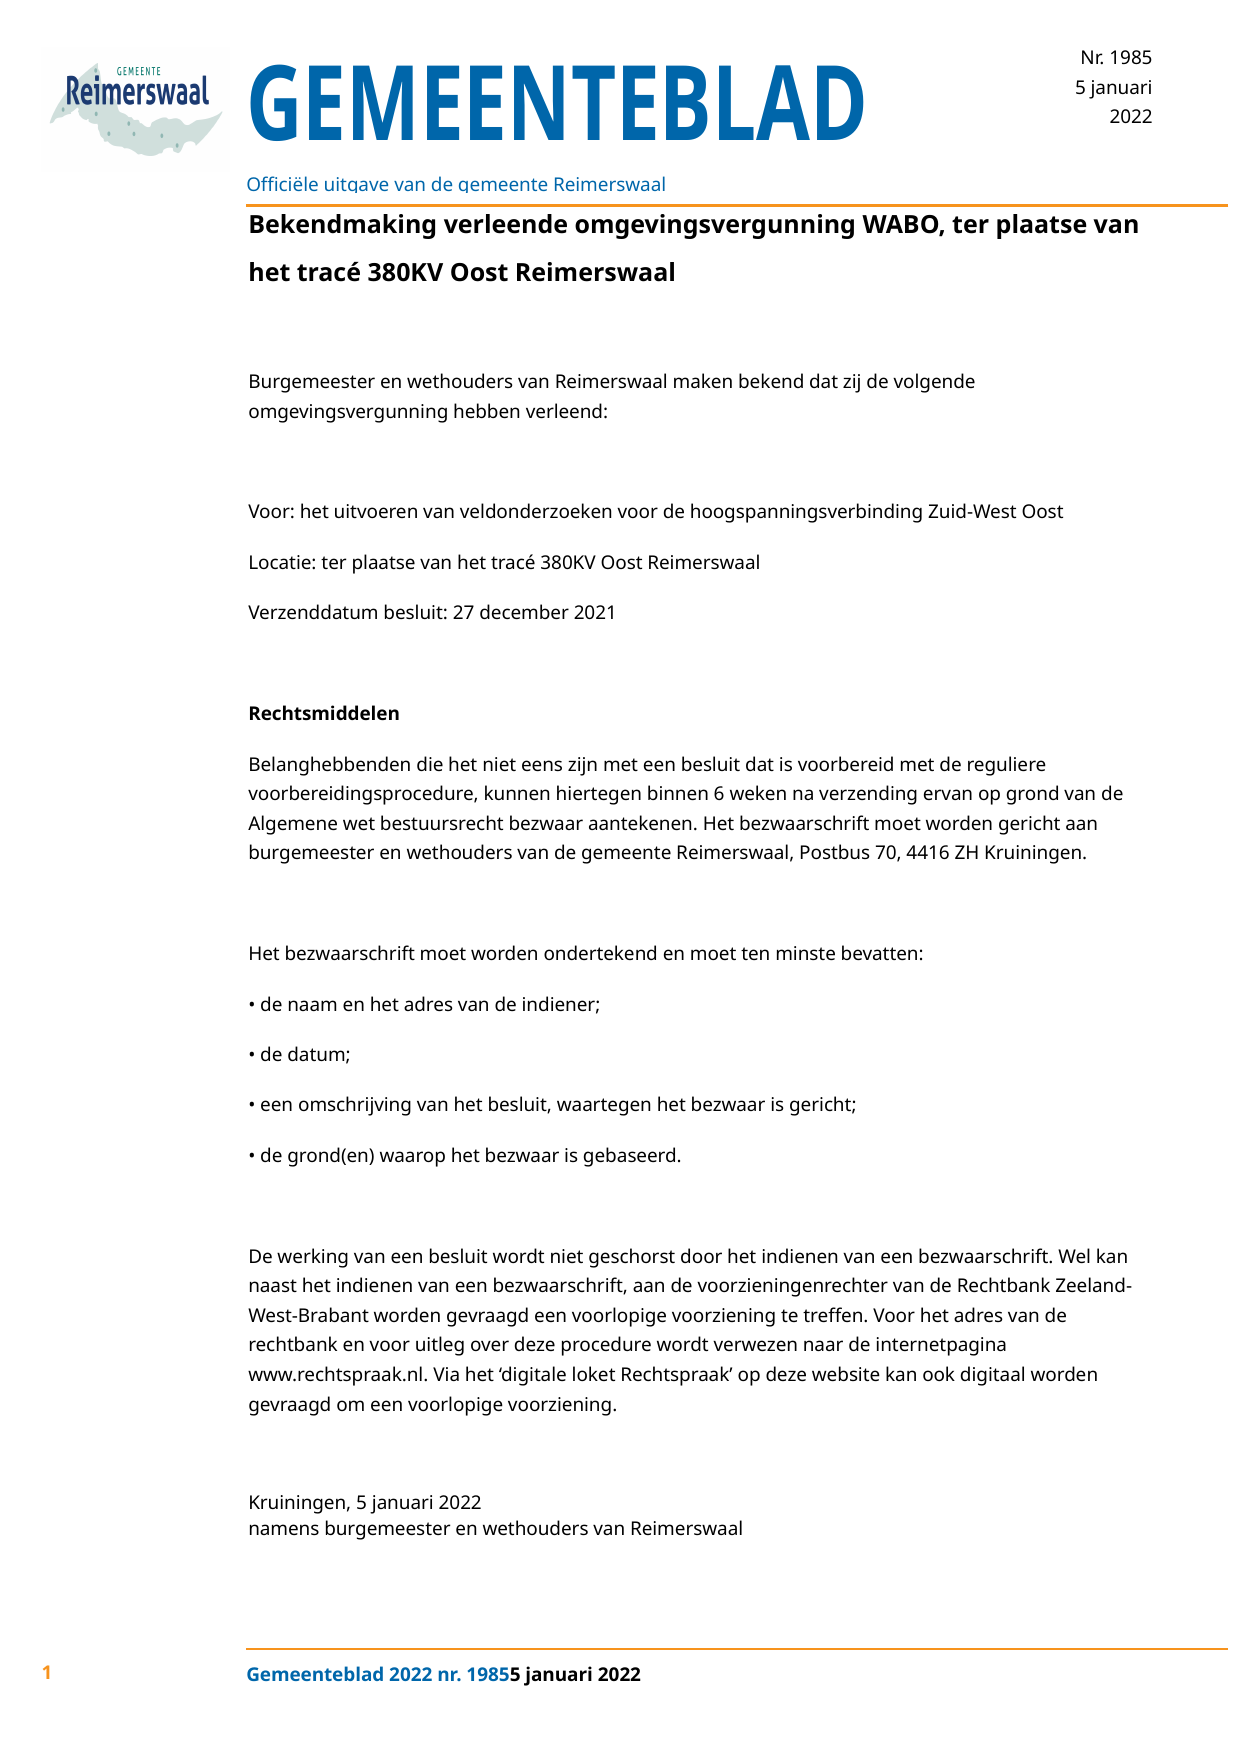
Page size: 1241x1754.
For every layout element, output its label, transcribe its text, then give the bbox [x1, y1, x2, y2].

text Bekendmaking verleende omgevingsvergunning WABO, ter plaatse van het tracé 380KV Oost Reimerswaal [248, 207, 1152, 288]
text Rechtsmiddelen [248, 700, 1152, 726]
text De werking van een besluit wordt niet geschorst door het indienen van een bezwaarschrift. Wel kan naast het indienen van een bezwaarschrift, aan de voorzieningenrechter van de Rechtbank Zeeland-West-Brabant worden gevraagd een voorlopige voorziening te treffen. Voor het adres van de rechtbank en voor uitleg over deze procedure wordt verwezen naar de internetpagina www.rechtspraak.nl. Via het ‘digitale loket Rechtspraak’ op deze website kan ook digitaal worden gevraagd om een voorlopige voorziening. [248, 1243, 1152, 1417]
picture [41, 47, 231, 172]
text • de naam en het adres van de indiener; [248, 991, 1152, 1017]
text • de grond(en) waarop het bezwaar is gebaseerd. [248, 1142, 1152, 1168]
text Kruiningen, 5 januari 2022 [248, 1489, 1152, 1515]
text • een omschrijving van het besluit, waartegen het bezwaar is gericht; [248, 1092, 1152, 1117]
text Locatie: ter plaatse van het tracé 380KV Oost Reimerswaal [248, 549, 1152, 575]
text namens burgemeester en wethouders van Reimerswaal [248, 1515, 1152, 1541]
text • de datum; [248, 1041, 1152, 1067]
text Voor: het uitvoeren van veldonderzoeken voor de hoogspanningsverbinding Zuid-West Oost [248, 499, 1152, 524]
text Verzenddatum besluit: 27 december 2021 [248, 599, 1152, 625]
text Belanghebbenden die het niet eens zijn met een besluit dat is voorbereid met de reguliere voorbereidingsprocedure, kunnen hiertegen binnen 6 weken na verzending ervan op grond van de Algemene wet bestuursrecht bezwaar aantekenen. Het bezwaarschrift moet worden gericht aan burgemeester en wethouders van de gemeente Reimerswaal, Postbus 70, 4416 ZH Kruiningen. [248, 751, 1152, 865]
text Het bezwaarschrift moet worden ondertekend en moet ten minste bevatten: [248, 940, 1152, 966]
text Burgemeester en wethouders van Reimerswaal maken bekend dat zij de volgende omgevingsvergunning hebben verleend: [248, 368, 1152, 424]
